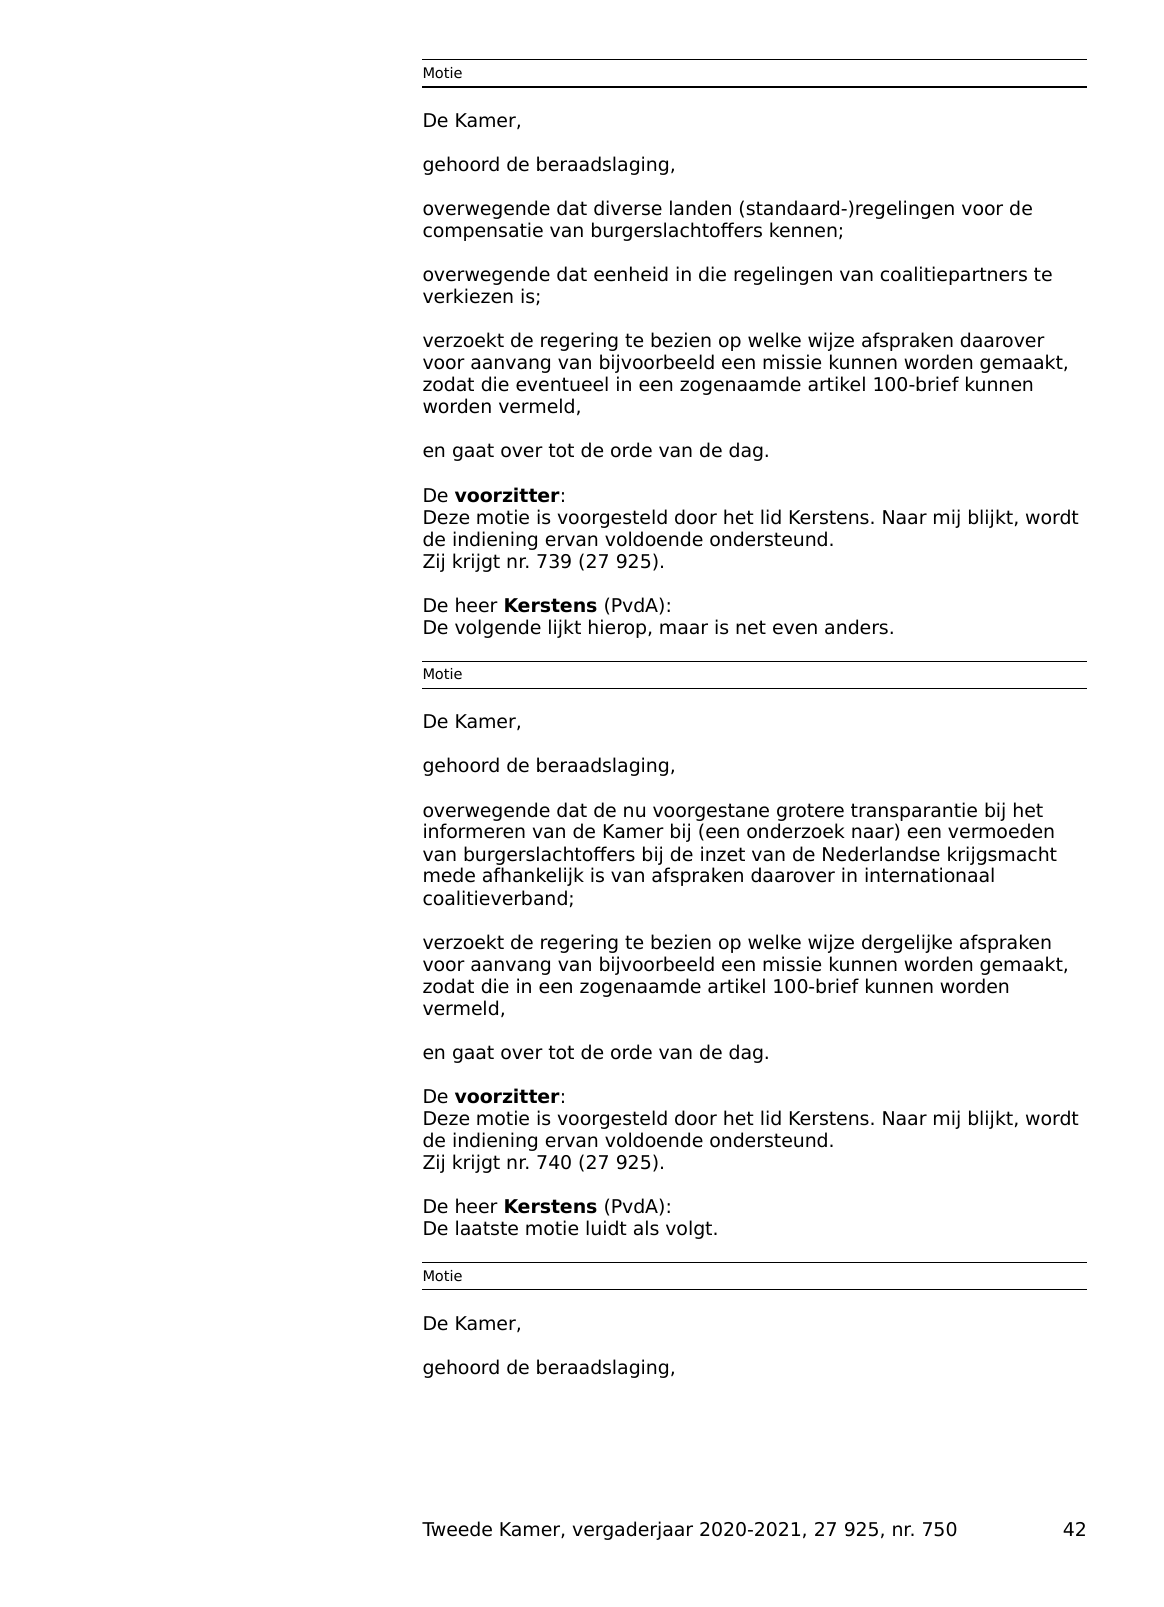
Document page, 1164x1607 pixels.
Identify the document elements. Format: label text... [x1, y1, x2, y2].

text De Kamer, [422, 110, 1087, 132]
text overwegende dat de nu voorgestane grotere transparantie bij het informeren van de Kamer bij (een onderzoek naar) een vermoeden van burgerslachtoffers bij de inzet van de Nederlandse krijgsmacht mede afhankelijk is van afspraken daarover in internationaal coalitieverband; [422, 799, 1087, 909]
text overwegende dat diverse landen (standaard-)regelingen voor de compensatie van burgerslachtoffers kennen; [422, 198, 1087, 242]
text verzoekt de regering te bezien op welke wijze dergelijke afspraken voor aanvang van bijvoorbeeld een missie kunnen worden gemaakt, zodat die in een zogenaamde artikel 100-brief kunnen worden vermeld, [422, 932, 1087, 1019]
text Deze motie is voorgesteld door het lid Kerstens. Naar mij blijkt, wordt de indiening ervan voldoende ondersteund. [422, 507, 1087, 551]
table_header Motie [422, 662, 1087, 688]
text De voorzitter: [422, 484, 1087, 507]
text gehoord de beraadslaging, [422, 755, 1087, 777]
text De voorzitter: [422, 1086, 1087, 1108]
table_header Motie [422, 60, 1087, 86]
text De Kamer, [422, 1312, 1087, 1334]
text verzoekt de regering te bezien op welke wijze afspraken daarover voor aanvang van bijvoorbeeld een missie kunnen worden gemaakt, zodat die eventueel in een zogenaamde artikel 100-brief kunnen worden vermeld, [422, 330, 1087, 418]
text Deze motie is voorgesteld door het lid Kerstens. Naar mij blijkt, wordt de indiening ervan voldoende ondersteund. [422, 1108, 1087, 1152]
table_header Motie [422, 1263, 1087, 1289]
text en gaat over tot de orde van de dag. [422, 440, 1087, 462]
text en gaat over tot de orde van de dag. [422, 1042, 1087, 1064]
text De laatste motie luidt als volgt. [422, 1218, 1087, 1240]
text gehoord de beraadslaging, [422, 154, 1087, 176]
text Zij krijgt nr. 740 (27 925). [422, 1152, 1087, 1174]
text De heer Kerstens (PvdA): [422, 1196, 1087, 1218]
text gehoord de beraadslaging, [422, 1357, 1087, 1378]
text De volgende lijkt hierop, maar is net even anders. [422, 617, 1087, 639]
text overwegende dat eenheid in die regelingen van coalitiepartners te verkiezen is; [422, 264, 1087, 308]
text De heer Kerstens (PvdA): [422, 595, 1087, 617]
text De Kamer, [422, 711, 1087, 733]
text Zij krijgt nr. 739 (27 925). [422, 551, 1087, 572]
